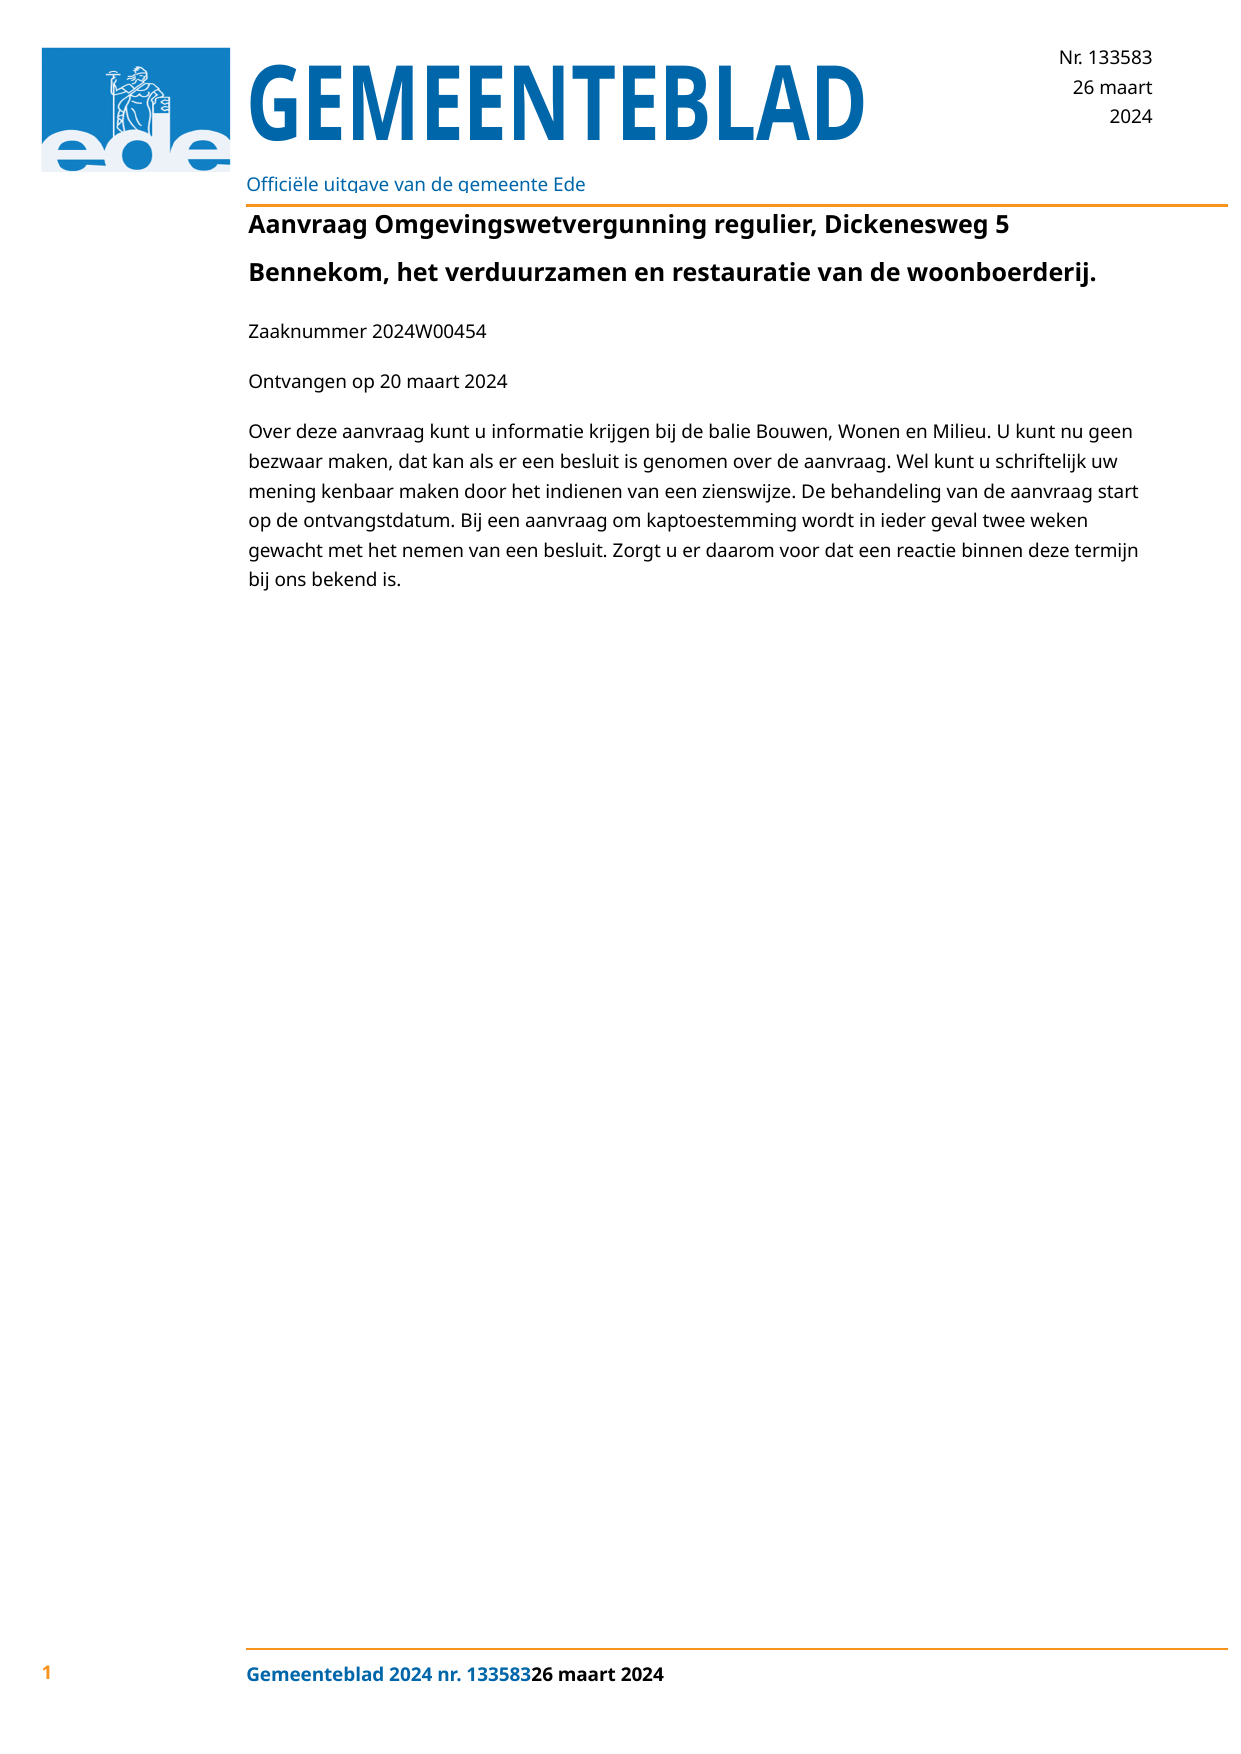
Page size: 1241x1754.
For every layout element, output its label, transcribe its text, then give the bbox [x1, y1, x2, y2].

text Over deze aanvraag kunt u informatie krijgen bij de balie Bouwen, Wonen en Milieu. U kunt nu geen bezwaar maken, dat kan als er een besluit is genomen over de aanvraag. Wel kunt u schriftelijk uw mening kenbaar maken door het indienen van een zienswijze. De behandeling van de aanvraag start op de ontvangstdatum. Bij een aanvraag om kaptoestemming wordt in ieder geval twee weken gewacht met het nemen van een besluit. Zorgt u er daarom voor dat een reactie binnen deze termijn bij ons bekend is. [248, 419, 1152, 592]
picture [41, 47, 231, 172]
text Aanvraag Omgevingswetvergunning regulier, Dickenesweg 5 Bennekom, het verduurzamen en restauratie van de woonboerderij. [248, 207, 1152, 288]
text Ontvangen op 20 maart 2024 [248, 368, 1152, 394]
text Zaaknummer 2024W00454 [248, 318, 1152, 344]
